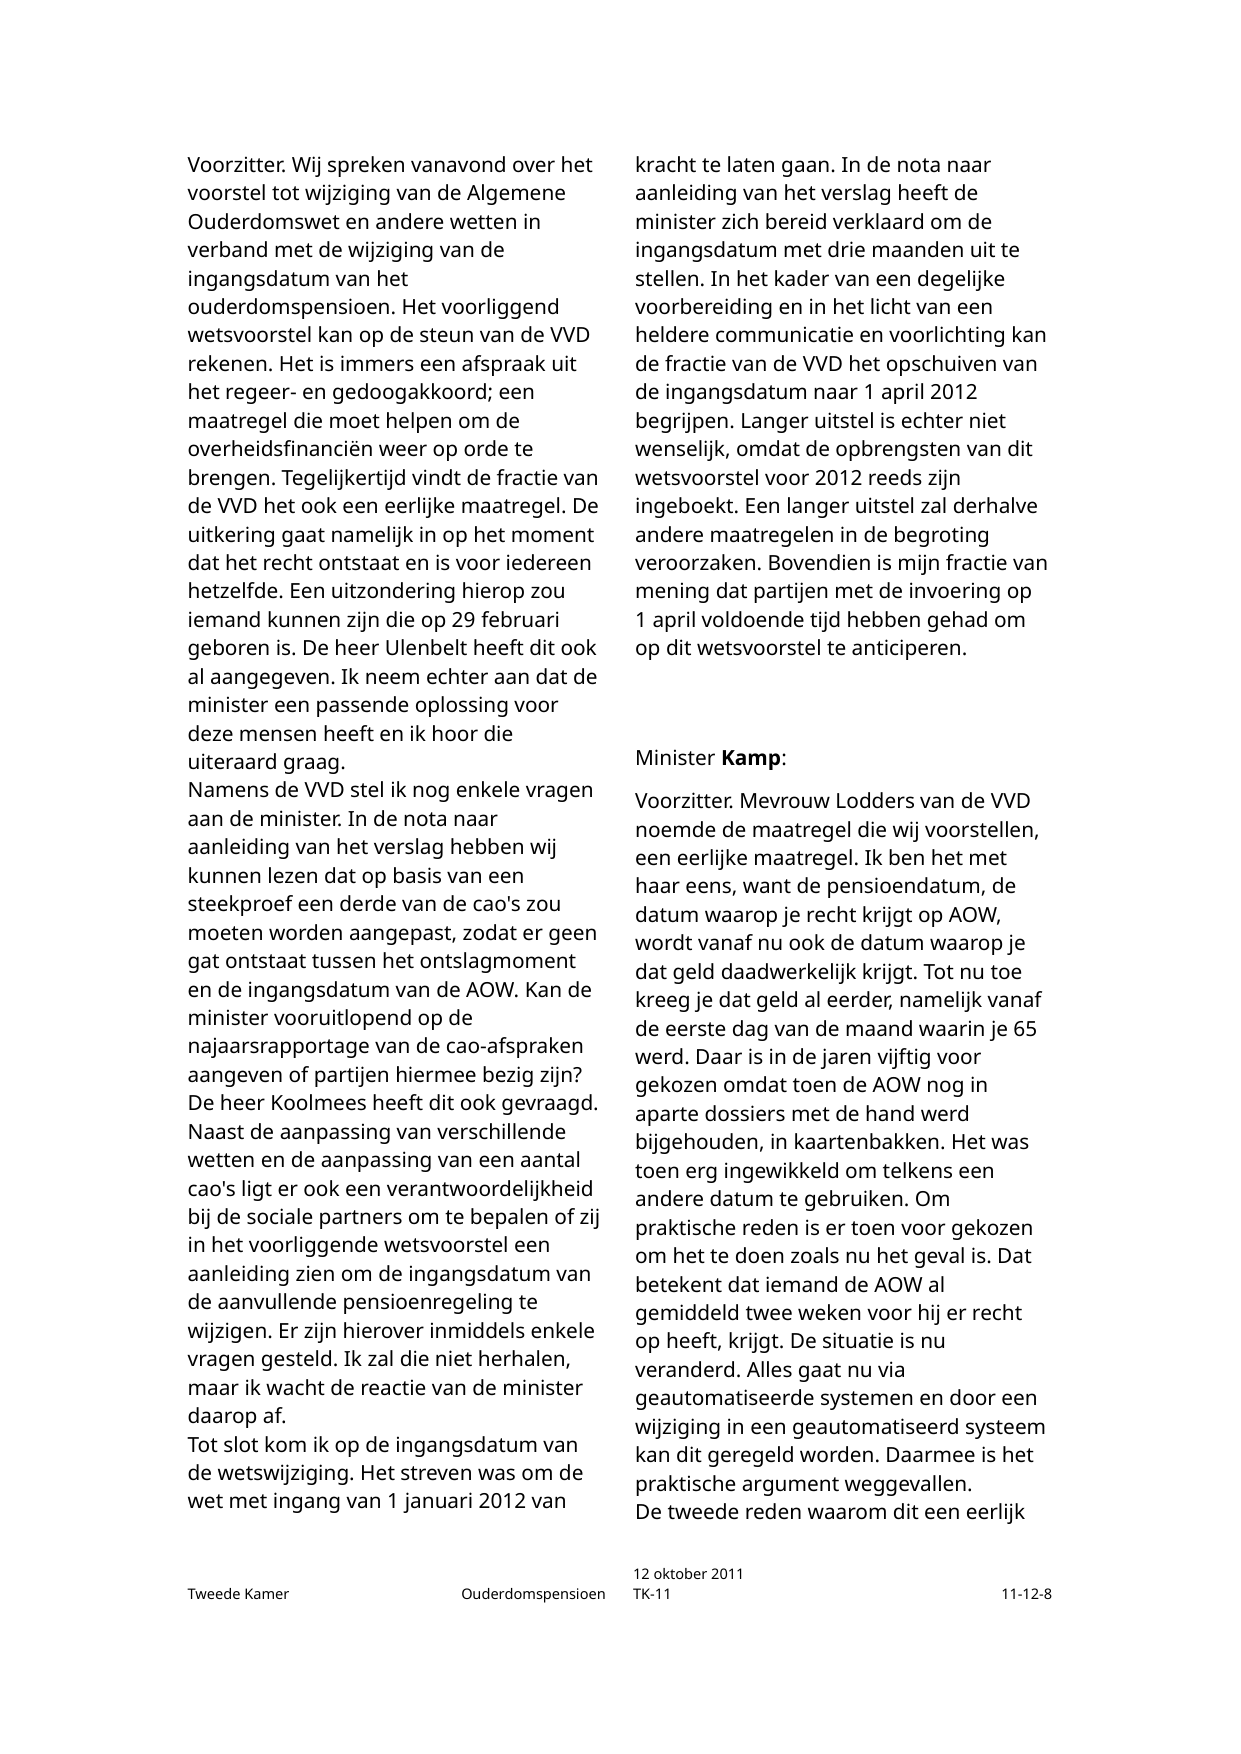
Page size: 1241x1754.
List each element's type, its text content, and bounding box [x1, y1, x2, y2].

text Tot slot kom ik op de ingangsdatum van de wetswijziging. Het streven was om de wet met ingang van 1 januari 2012 van [187, 1430, 605, 1515]
text Voorzitter. Wij spreken vanavond over het voorstel tot wijziging van de Algemene Ouderdomswet en andere wetten in verband met de wijziging van de ingangsdatum van het ouderdomspensioen. Het voorliggend wetsvoorstel kan op de steun van de VVD rekenen. Het is immers een afspraak uit het regeer- en gedoogakkoord; een maatregel die moet helpen om de overheidsfinanciën weer op orde te brengen. Tegelijkertijd vindt de fractie van de VVD het ook een eerlijke maatregel. De uitkering gaat namelijk in op het moment dat het recht ontstaat en is voor iedereen hetzelfde. Een uitzondering hierop zou iemand kunnen zijn die op 29 februari geboren is. De heer Ulenbelt heeft dit ook al aangegeven. Ik neem echter aan dat de minister een passende oplossing voor deze mensen heeft en ik hoor die uiteraard graag. [187, 150, 605, 776]
text De tweede reden waarom dit een eerlijk [635, 1497, 1053, 1526]
text kracht te laten gaan. In de nota naar aanleiding van het verslag heeft de minister zich bereid verklaard om de ingangsdatum met drie maanden uit te stellen. In het kader van een degelijke voorbereiding en in het licht van een heldere communicatie en voorlichting kan de fractie van de VVD het opschuiven van de ingangsdatum naar 1 april 2012 begrijpen. Langer uitstel is echter niet wenselijk, omdat de opbrengsten van dit wetsvoorstel voor 2012 reeds zijn ingeboekt. Een langer uitstel zal derhalve andere maatregelen in de begroting veroorzaken. Bovendien is mijn fractie van mening dat partijen met de invoering op 1 april voldoende tijd hebben gehad om op dit wetsvoorstel te anticiperen. [635, 150, 1053, 662]
text Minister Kamp: [635, 743, 1053, 771]
text  [635, 692, 1053, 720]
text Voorzitter. Mevrouw Lodders van de VVD noemde de maatregel die wij voorstellen, een eerlijke maatregel. Ik ben het met haar eens, want de pensioendatum, de datum waarop je recht krijgt op AOW, wordt vanaf nu ook de datum waarop je dat geld daadwerkelijk krijgt. Tot nu toe kreeg je dat geld al eerder, namelijk vanaf de eerste dag van de maand waarin je 65 werd. Daar is in de jaren vijftig voor gekozen omdat toen de AOW nog in aparte dossiers met de hand werd bijgehouden, in kaartenbakken. Het was toen erg ingewikkeld om telkens een andere datum te gebruiken. Om praktische reden is er toen voor gekozen om het te doen zoals nu het geval is. Dat betekent dat iemand de AOW al gemiddeld twee weken voor hij er recht op heeft, krijgt. De situatie is nu veranderd. Alles gaat nu via geautomatiseerde systemen en door een wijziging in een geautomatiseerd systeem kan dit geregeld worden. Daarmee is het praktische argument weggevallen. [635, 786, 1053, 1497]
text Namens de VVD stel ik nog enkele vragen aan de minister. In de nota naar aanleiding van het verslag hebben wij kunnen lezen dat op basis van een steekproef een derde van de cao's zou moeten worden aangepast, zodat er geen gat ontstaat tussen het ontslagmoment en de ingangsdatum van de AOW. Kan de minister vooruitlopend op de najaarsrapportage van de cao-afspraken aangeven of partijen hiermee bezig zijn? De heer Koolmees heeft dit ook gevraagd. [187, 776, 605, 1117]
text Naast de aanpassing van verschillende wetten en de aanpassing van een aantal cao's ligt er ook een verantwoordelijkheid bij de sociale partners om te bepalen of zij in het voorliggende wetsvoorstel een aanleiding zien om de ingangsdatum van de aanvullende pensioenregeling te wijzigen. Er zijn hierover inmiddels enkele vragen gesteld. Ik zal die niet herhalen, maar ik wacht de reactie van de minister daarop af. [187, 1117, 605, 1430]
